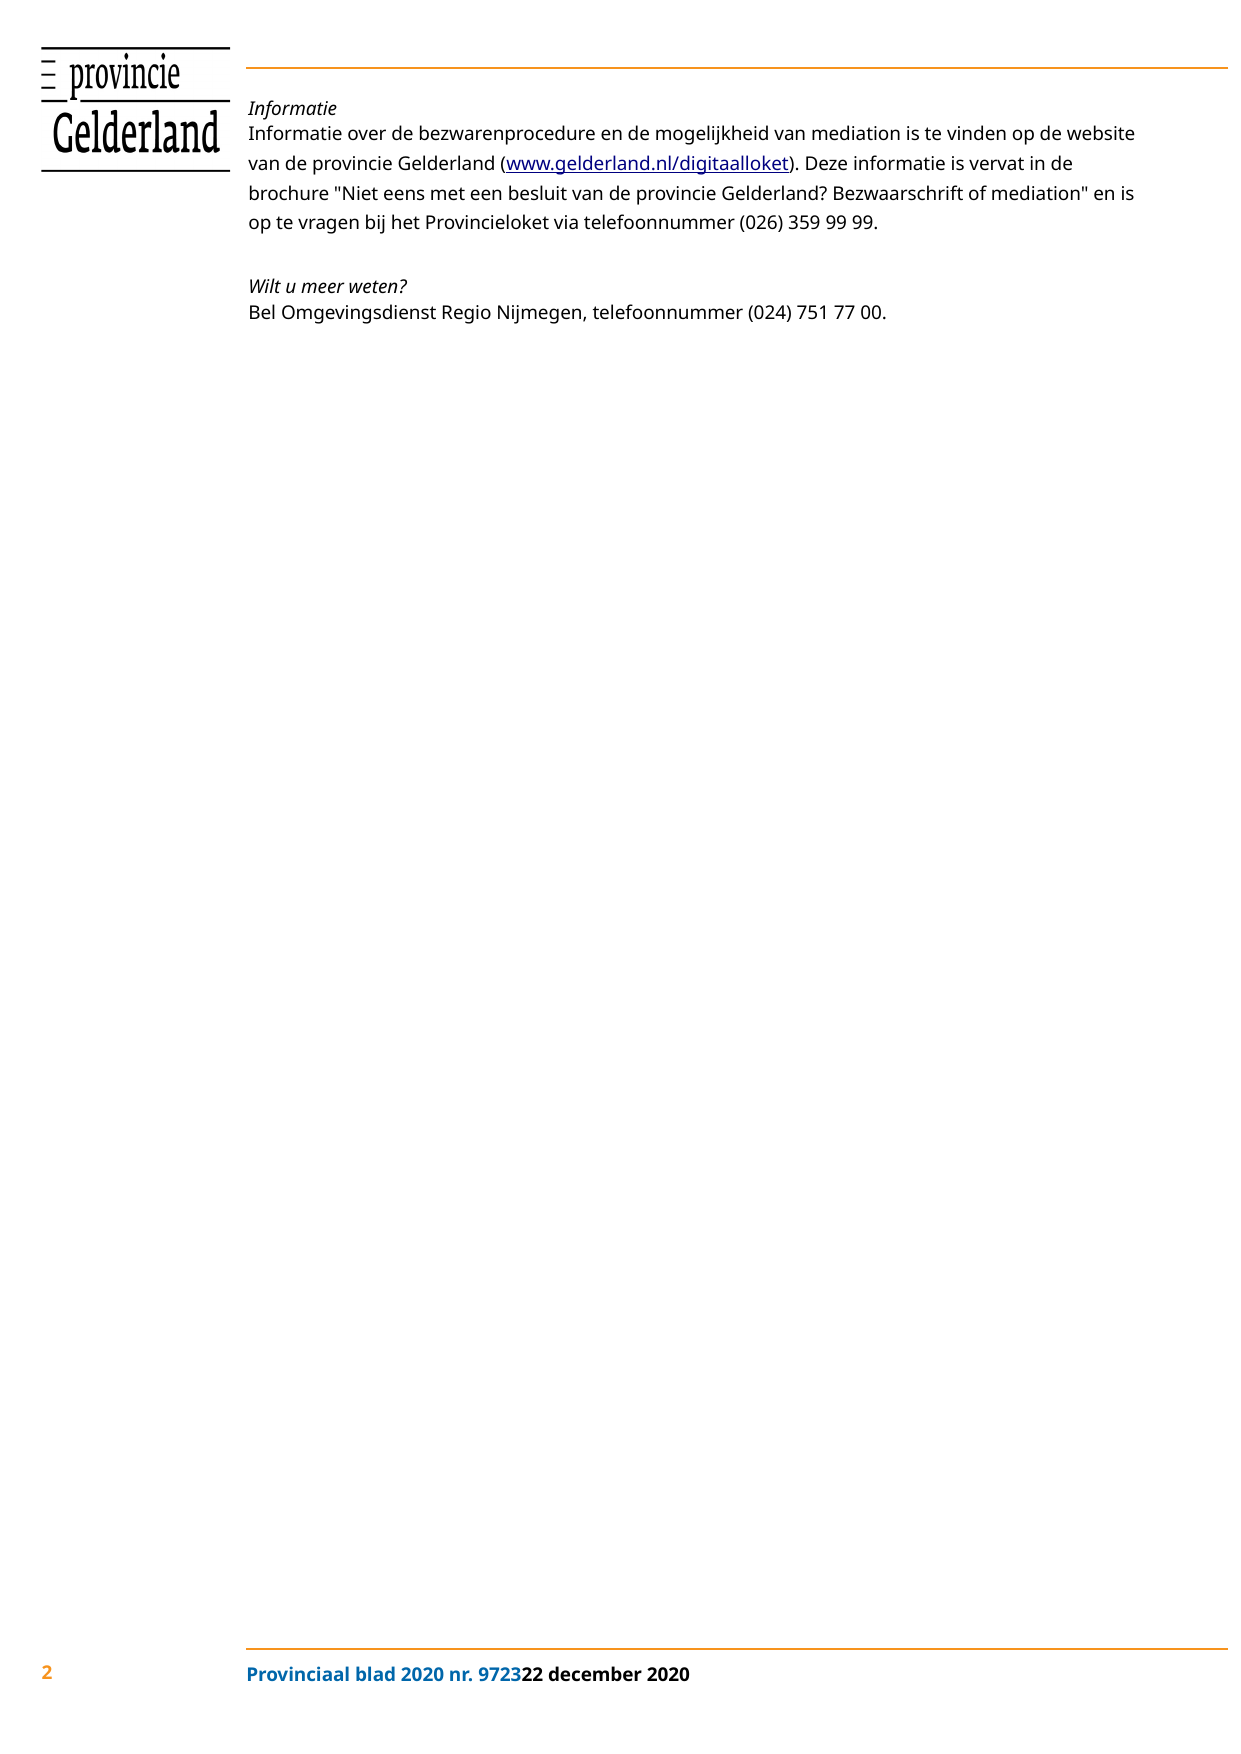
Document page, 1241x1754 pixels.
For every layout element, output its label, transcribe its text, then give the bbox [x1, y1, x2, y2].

text Bel Omgevingsdienst Regio Nijmegen, telefoonnummer (024) 751 77 00. [248, 299, 1152, 325]
text Informatie over de bezwarenprocedure en de mogelijkheid van mediation is te vinden op de website van de provincie Gelderland (www.gelderland.nl/digitaalloket). Deze informatie is vervat in de brochure "Niet eens met een besluit van de provincie Gelderland? Bezwaarschrift of mediation" en is op te vragen bij het Provincieloket via telefoonnummer (026) 359 99 99. [248, 121, 1152, 235]
picture [41, 47, 231, 172]
text Wilt u meer weten? [248, 273, 1152, 299]
text Informatie [248, 95, 1152, 121]
